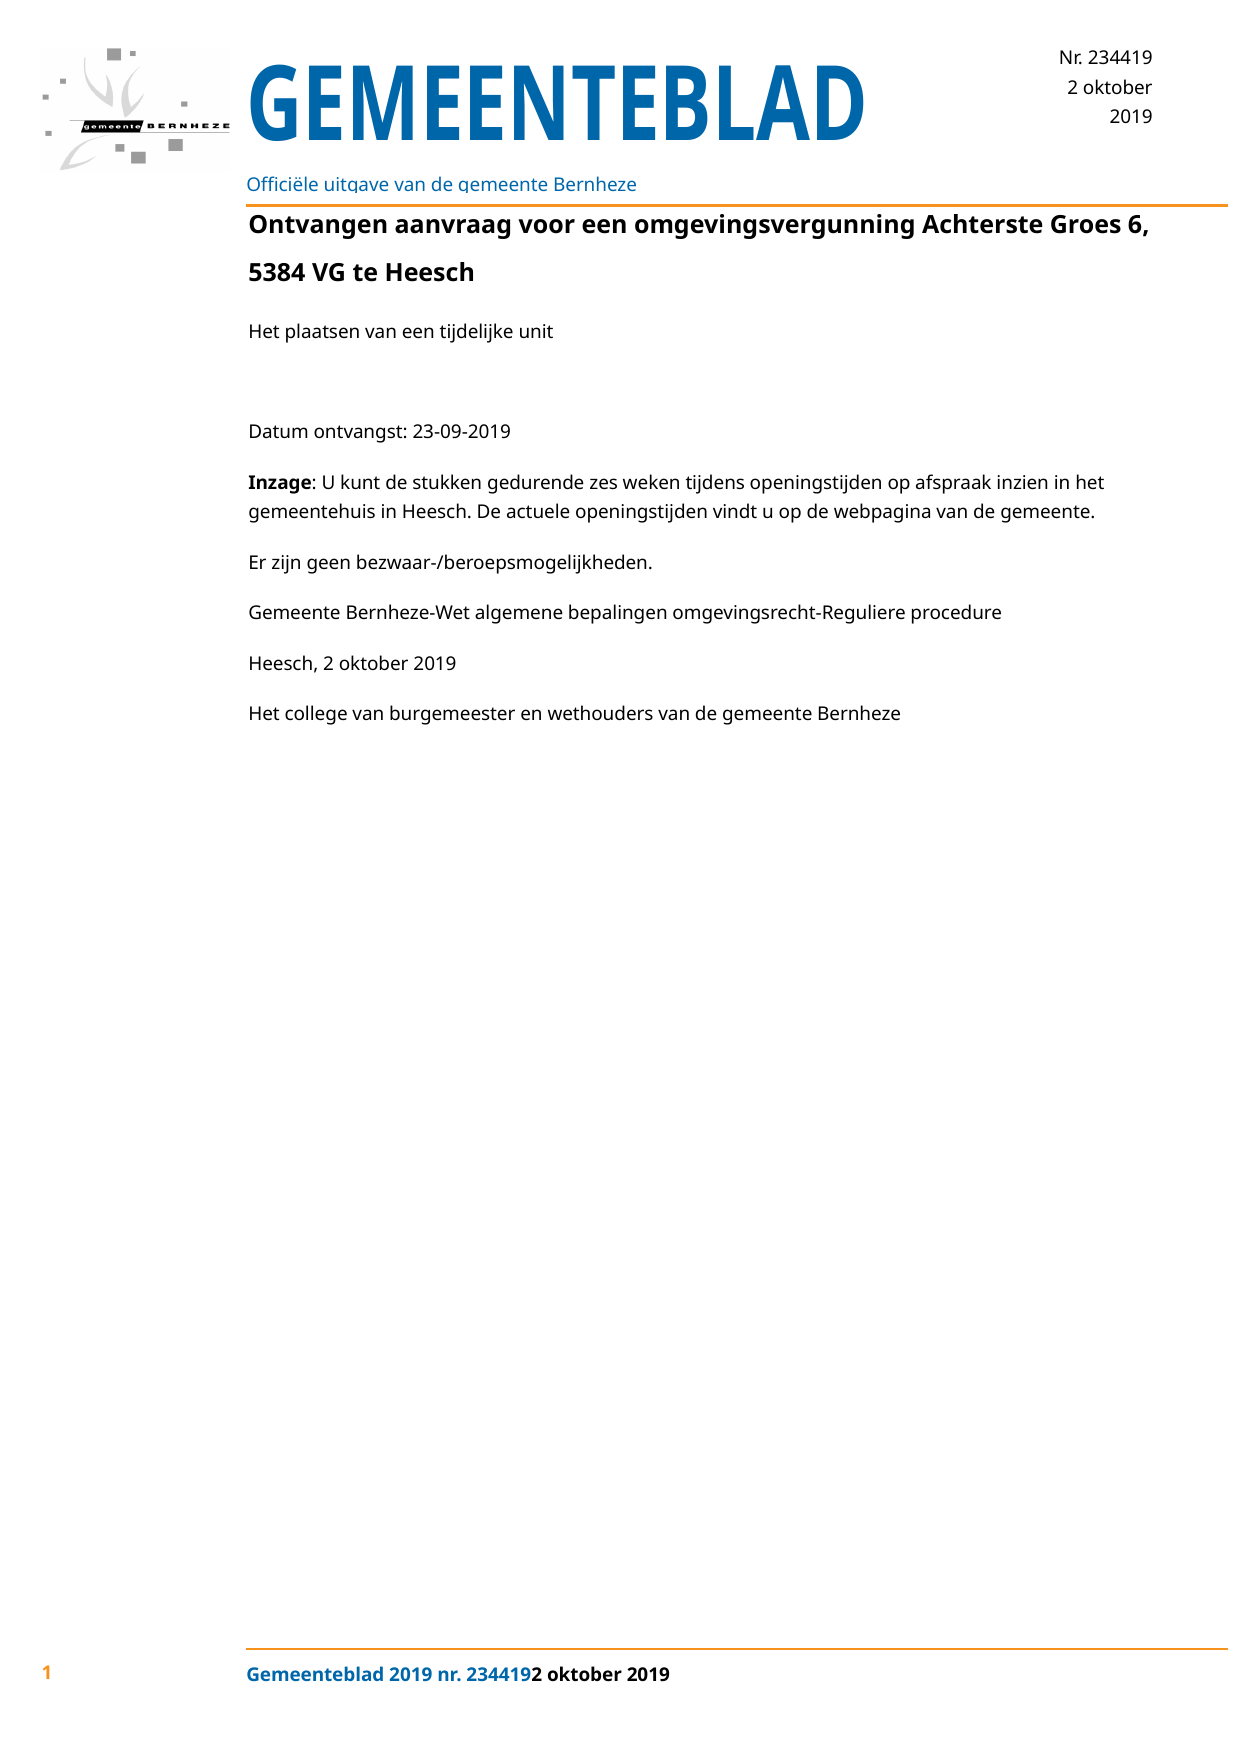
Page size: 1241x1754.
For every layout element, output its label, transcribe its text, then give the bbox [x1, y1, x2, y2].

text Heesch, 2 oktober 2019 [248, 650, 1152, 676]
text Het college van burgemeester en wethouders van de gemeente Bernheze [248, 700, 1152, 726]
text Ontvangen aanvraag voor een omgevingsvergunning Achterste Groes 6, 5384 VG te Heesch [248, 207, 1152, 288]
text Gemeente Bernheze-Wet algemene bepalingen omgevingsrecht-Reguliere procedure [248, 599, 1152, 625]
text Datum ontvangst: 23-09-2019 [248, 419, 1152, 444]
picture [41, 47, 231, 172]
text Het plaatsen van een tijdelijke unit [248, 318, 1152, 344]
text Er zijn geen bezwaar-/beroepsmogelijkheden. [248, 549, 1152, 575]
text Inzage: U kunt de stukken gedurende zes weken tijdens openingstijden op afspraak inzien in het gemeentehuis in Heesch. De actuele openingstijden vindt u op de webpagina van de gemeente. [248, 469, 1152, 524]
